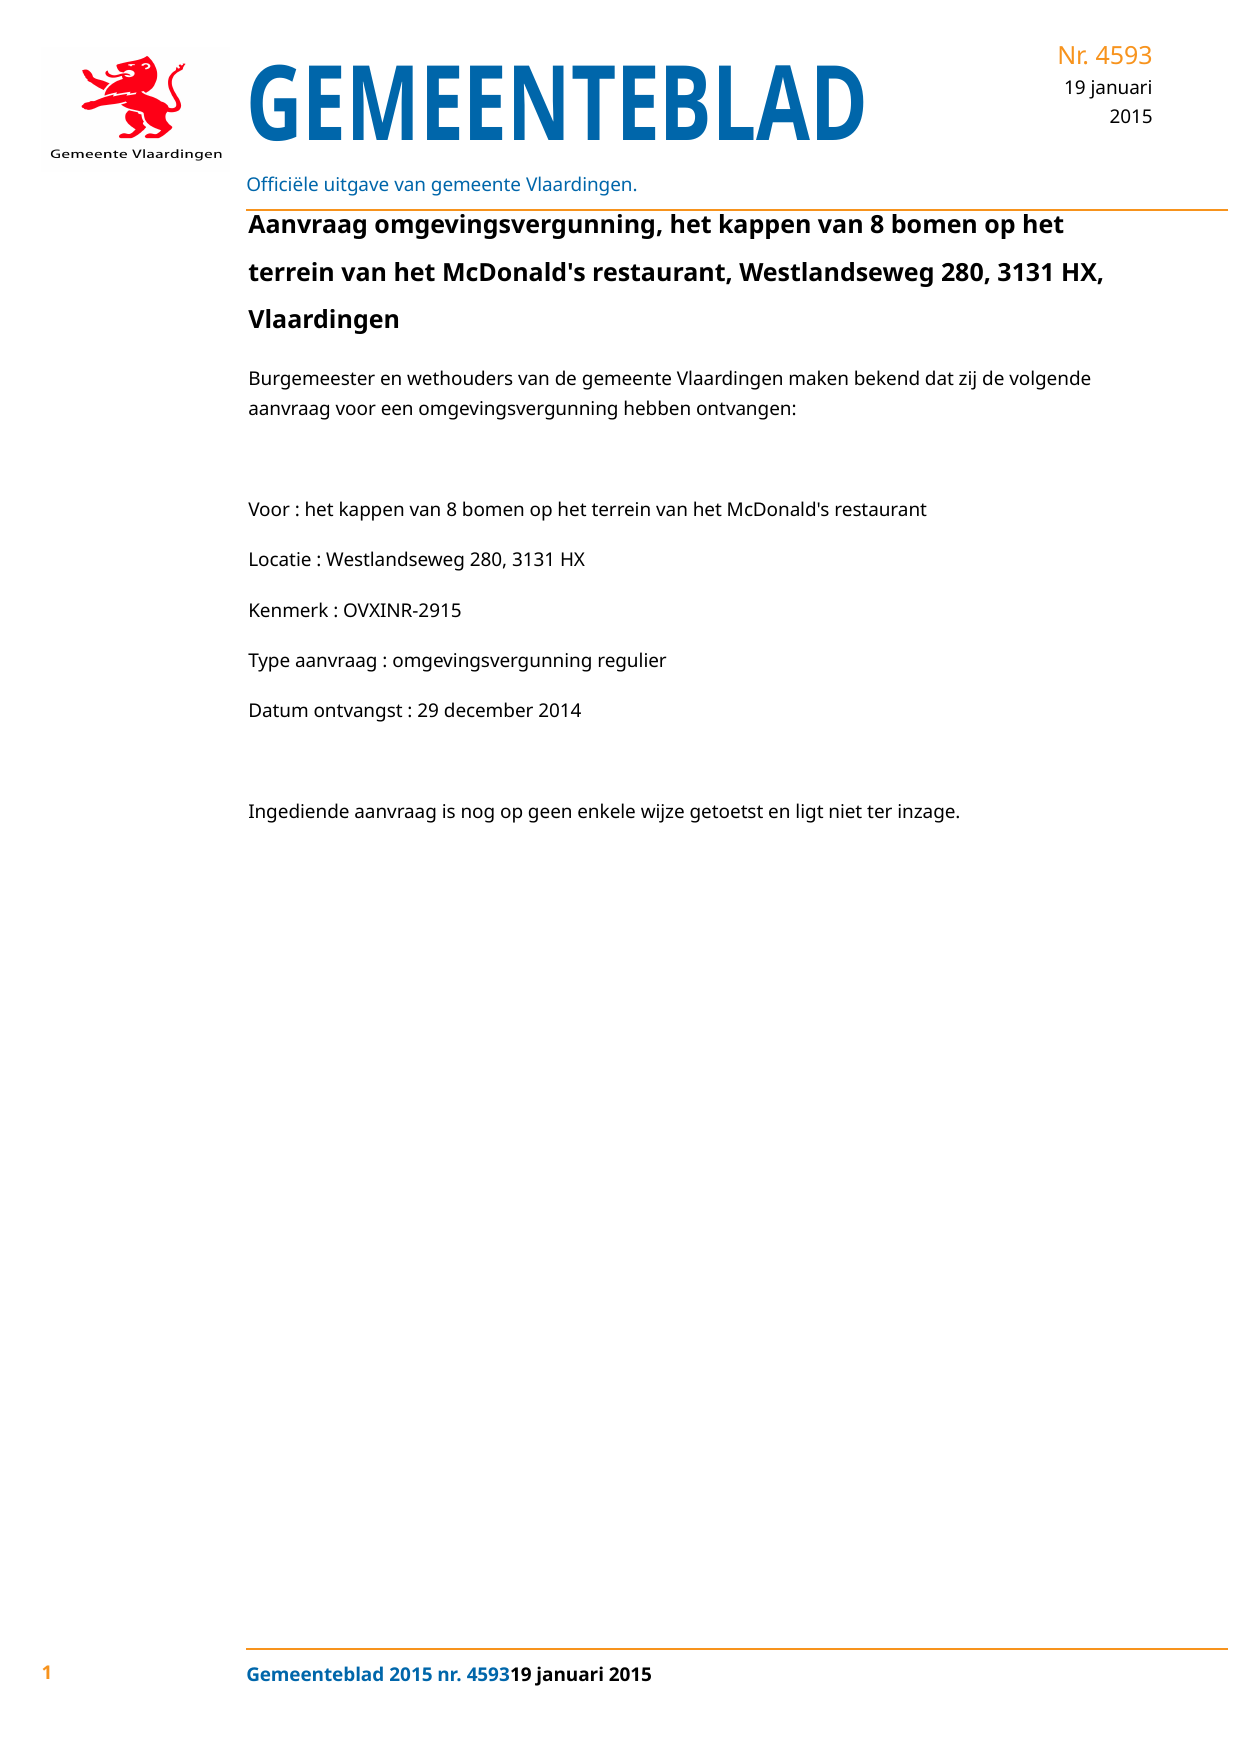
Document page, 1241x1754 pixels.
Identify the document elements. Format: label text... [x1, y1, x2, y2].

text Ingediende aanvraag is nog op geen enkele wijze getoetst en ligt niet ter inzage. [248, 798, 1152, 824]
text Datum ontvangst : 29 december 2014 [248, 698, 1152, 723]
text Burgemeester en wethouders van de gemeente Vlaardingen maken bekend dat zij de volgende aanvraag voor een omgevingsvergunning hebben ontvangen: [248, 366, 1152, 421]
text Kenmerk : OVXINR-2915 [248, 597, 1152, 622]
text Locatie : Westlandseweg 280, 3131 HX [248, 546, 1152, 572]
text Type aanvraag : omgevingsvergunning regulier [248, 647, 1152, 673]
text Aanvraag omgevingsvergunning, het kappen van 8 bomen op het terrein van het McDonald's restaurant, Westlandseweg 280, 3131 HX, Vlaardingen [248, 211, 1152, 336]
text Voor : het kappen van 8 bomen op het terrein van het McDonald's restaurant [248, 496, 1152, 522]
picture [41, 47, 231, 172]
